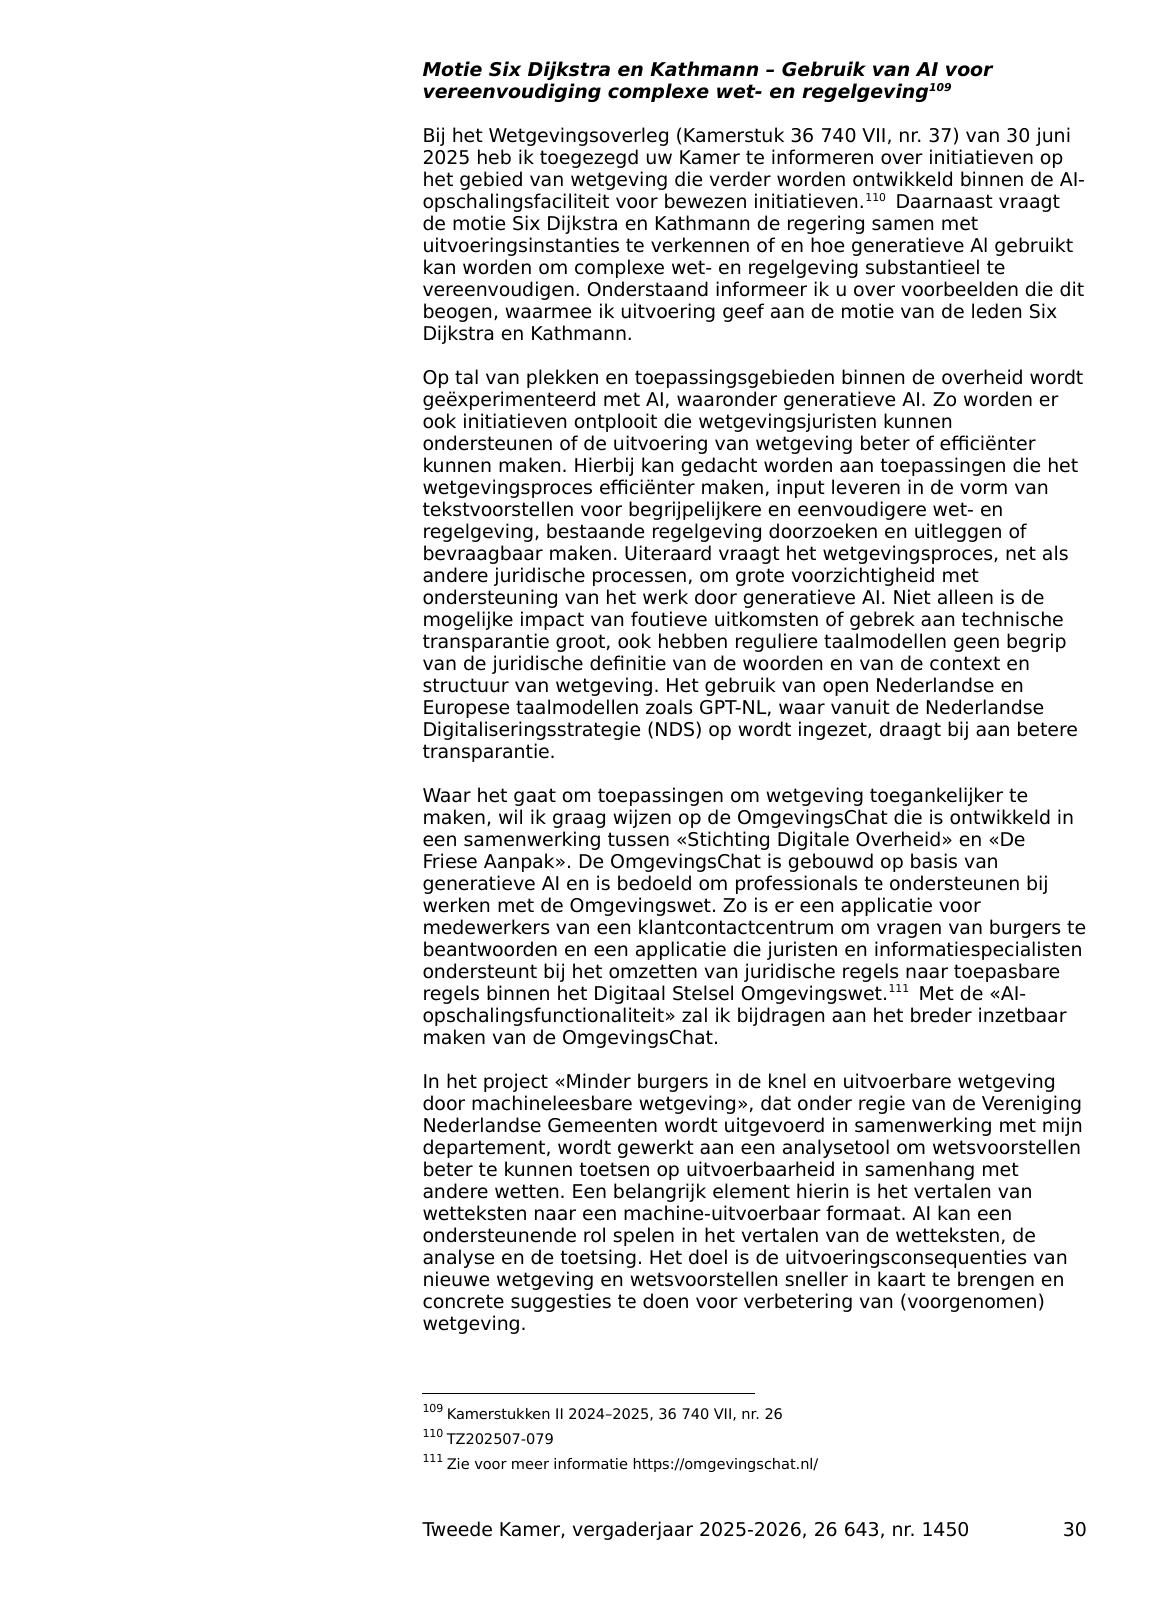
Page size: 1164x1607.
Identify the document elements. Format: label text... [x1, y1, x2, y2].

text Waar het gaat om toepassingen om wetgeving toegankelijker te maken, wil ik graag wijzen op de OmgevingsChat die is ontwikkeld in een samenwerking tussen «Stichting Digitale Overheid» en «De Friese Aanpak». De OmgevingsChat is gebouwd op basis van generatieve AI en is bedoeld om professionals te ondersteunen bij werken met de Omgevingswet. Zo is er een applicatie voor medewerkers van een klantcontactcentrum om vragen van burgers te beantwoorden en een applicatie die juristen en informatiespecialisten ondersteunt bij het omzetten van juridische regels naar toepasbare regels binnen het Digitaal Stelsel Omgevingswet. Met de «AI-opschalingsfunctionaliteit» zal ik bijdragen aan het breder inzetbaar maken van de OmgevingsChat. [422, 785, 1087, 1049]
subtitle Motie Six Dijkstra en Kathmann – Gebruik van AI voor vereenvoudiging complexe wet- en regelgeving [422, 59, 1087, 103]
text In het project «Minder burgers in de knel en uitvoerbare wetgeving door machineleesbare wetgeving», dat onder regie van de Vereniging Nederlandse Gemeenten wordt uitgevoerd in samenwerking met mijn departement, wordt gewerkt aan een analysetool om wetsvoorstellen beter te kunnen toetsen op uitvoerbaarheid in samenhang met andere wetten. Een belangrijk element hierin is het vertalen van wetteksten naar een machine-uitvoerbaar formaat. AI kan een ondersteunende rol spelen in het vertalen van de wetteksten, de analyse en de toetsing. Het doel is de uitvoeringsconsequenties van nieuwe wetgeving en wetsvoorstellen sneller in kaart te brengen en concrete suggesties te doen voor verbetering van (voorgenomen) wetgeving. [422, 1071, 1087, 1335]
text Kamerstukken II 2024–2025, 36 740 VII, nr. 26 [422, 1402, 1087, 1424]
text Bij het Wetgevingsoverleg (Kamerstuk 36 740 VII, nr. 37) van 30 juni 2025 heb ik toegezegd uw Kamer te informeren over initiatieven op het gebied van wetgeving die verder worden ontwikkeld binnen de AI-opschalingsfaciliteit voor bewezen initiatieven. Daarnaast vraagt de motie Six Dijkstra en Kathmann de regering samen met uitvoeringsinstanties te verkennen of en hoe generatieve Al gebruikt kan worden om complexe wet- en regelgeving substantieel te vereenvoudigen. Onderstaand informeer ik u over voorbeelden die dit beogen, waarmee ik uitvoering geef aan de motie van de leden Six Dijkstra en Kathmann. [422, 125, 1087, 345]
text TZ202507-079 [422, 1427, 1087, 1449]
text Op tal van plekken en toepassingsgebieden binnen de overheid wordt geëxperimenteerd met AI, waaronder generatieve AI. Zo worden er ook initiatieven ontplooit die wetgevingsjuristen kunnen ondersteunen of de uitvoering van wetgeving beter of efficiënter kunnen maken. Hierbij kan gedacht worden aan toepassingen die het wetgevingsproces efficiënter maken, input leveren in de vorm van tekstvoorstellen voor begrijpelijkere en eenvoudigere wet- en regelgeving, bestaande regelgeving doorzoeken en uitleggen of bevraagbaar maken. Uiteraard vraagt het wetgevingsproces, net als andere juridische processen, om grote voorzichtigheid met ondersteuning van het werk door generatieve AI. Niet alleen is de mogelijke impact van foutieve uitkomsten of gebrek aan technische transparantie groot, ook hebben reguliere taalmodellen geen begrip van de juridische definitie van de woorden en van de context en structuur van wetgeving. Het gebruik van open Nederlandse en Europese taalmodellen zoals GPT-NL, waar vanuit de Nederlandse Digitaliseringsstrategie (NDS) op wordt ingezet, draagt bij aan betere transparantie. [422, 367, 1087, 763]
text Zie voor meer informatie https://omgevingschat.nl/ [422, 1452, 1087, 1474]
